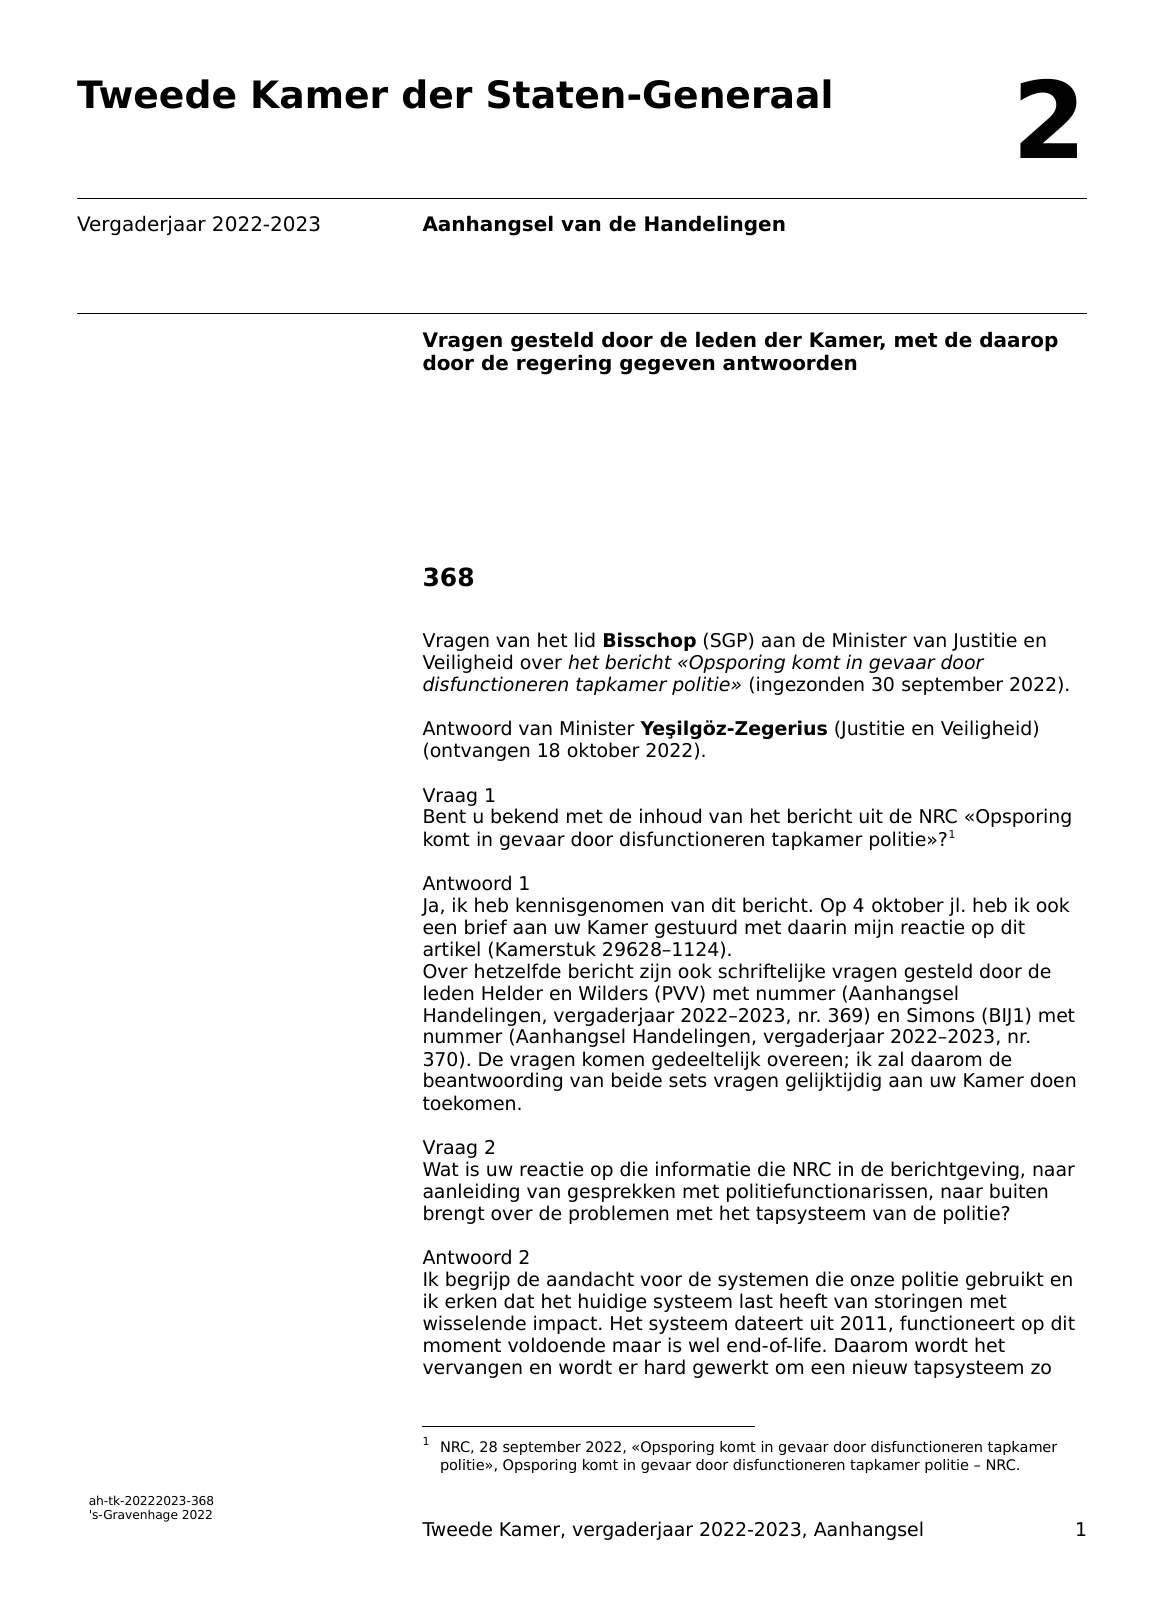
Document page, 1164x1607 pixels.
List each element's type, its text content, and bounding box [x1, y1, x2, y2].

text 368 [422, 563, 1087, 592]
text Antwoord van Minister Yeşilgöz-Zegerius (Justitie en Veiligheid) (ontvangen 18 oktober 2022). [422, 718, 1087, 762]
text Bent u bekend met de inhoud van het bericht uit de NRC «Opsporing komt in gevaar door disfunctioneren tapkamer politie»? [422, 806, 1087, 850]
table_cell Vragen gesteld door de leden der Kamer, met de daarop door de regering gegeven antwoorden [422, 314, 1087, 375]
text Over hetzelfde bericht zijn ook schriftelijke vragen gesteld door de leden Helder en Wilders (PVV) met nummer (Aanhangsel Handelingen, vergaderjaar 2022–2023, nr. 369) en Simons (BIJ1) met nummer (Aanhangsel Handelingen, vergaderjaar 2022–2023, nr. 370). De vragen komen gedeeltelijk overeen; ik zal daarom de beantwoording van beide sets vragen gelijktijdig aan uw Kamer doen toekomen. [422, 961, 1087, 1114]
text NRC, 28 september 2022, «Opsporing komt in gevaar door disfunctioneren tapkamer politie», Opsporing komt in gevaar door disfunctioneren tapkamer politie – NRC. [422, 1435, 1087, 1474]
text Ja, ik heb kennisgenomen van dit bericht. Op 4 oktober jl. heb ik ook een brief aan uw Kamer gestuurd met daarin mijn reactie op dit artikel (Kamerstuk 29628–1124). [422, 894, 1087, 961]
text Vraag 1 [422, 784, 1087, 806]
table_header Tweede Kamer der Staten-Generaal [77, 59, 886, 198]
text 's-Gravenhage 2022 [88, 1508, 323, 1522]
table_cell Vergaderjaar 2022-2023 [77, 199, 422, 313]
table_cell [77, 314, 422, 375]
text Antwoord 1 [422, 873, 1087, 894]
text Antwoord 2 [422, 1247, 1087, 1269]
text Vraag 2 [422, 1137, 1087, 1158]
table_header 2 [886, 59, 1087, 198]
text ah-tk-20222023-368 [88, 1494, 323, 1508]
text Vragen van het lid Bisschop (SGP) aan de Minister van Justitie en Veiligheid over het bericht «Opsporing komt in gevaar door disfunctioneren tapkamer politie» (ingezonden 30 september 2022). [422, 630, 1087, 696]
table_cell Aanhangsel van de Handelingen [422, 199, 1087, 313]
text Ik begrijp de aandacht voor de systemen die onze politie gebruikt en ik erken dat het huidige systeem last heeft van storingen met wisselende impact. Het systeem dateert uit 2011, functioneert op dit moment voldoende maar is wel end-of-life. Daarom wordt het vervangen en wordt er hard gewerkt om een nieuw tapsysteem zo [422, 1269, 1087, 1378]
text Wat is uw reactie op die informatie die NRC in de berichtgeving, naar aanleiding van gesprekken met politiefunctionarissen, naar buiten brengt over de problemen met het tapsysteem van de politie? [422, 1158, 1087, 1224]
